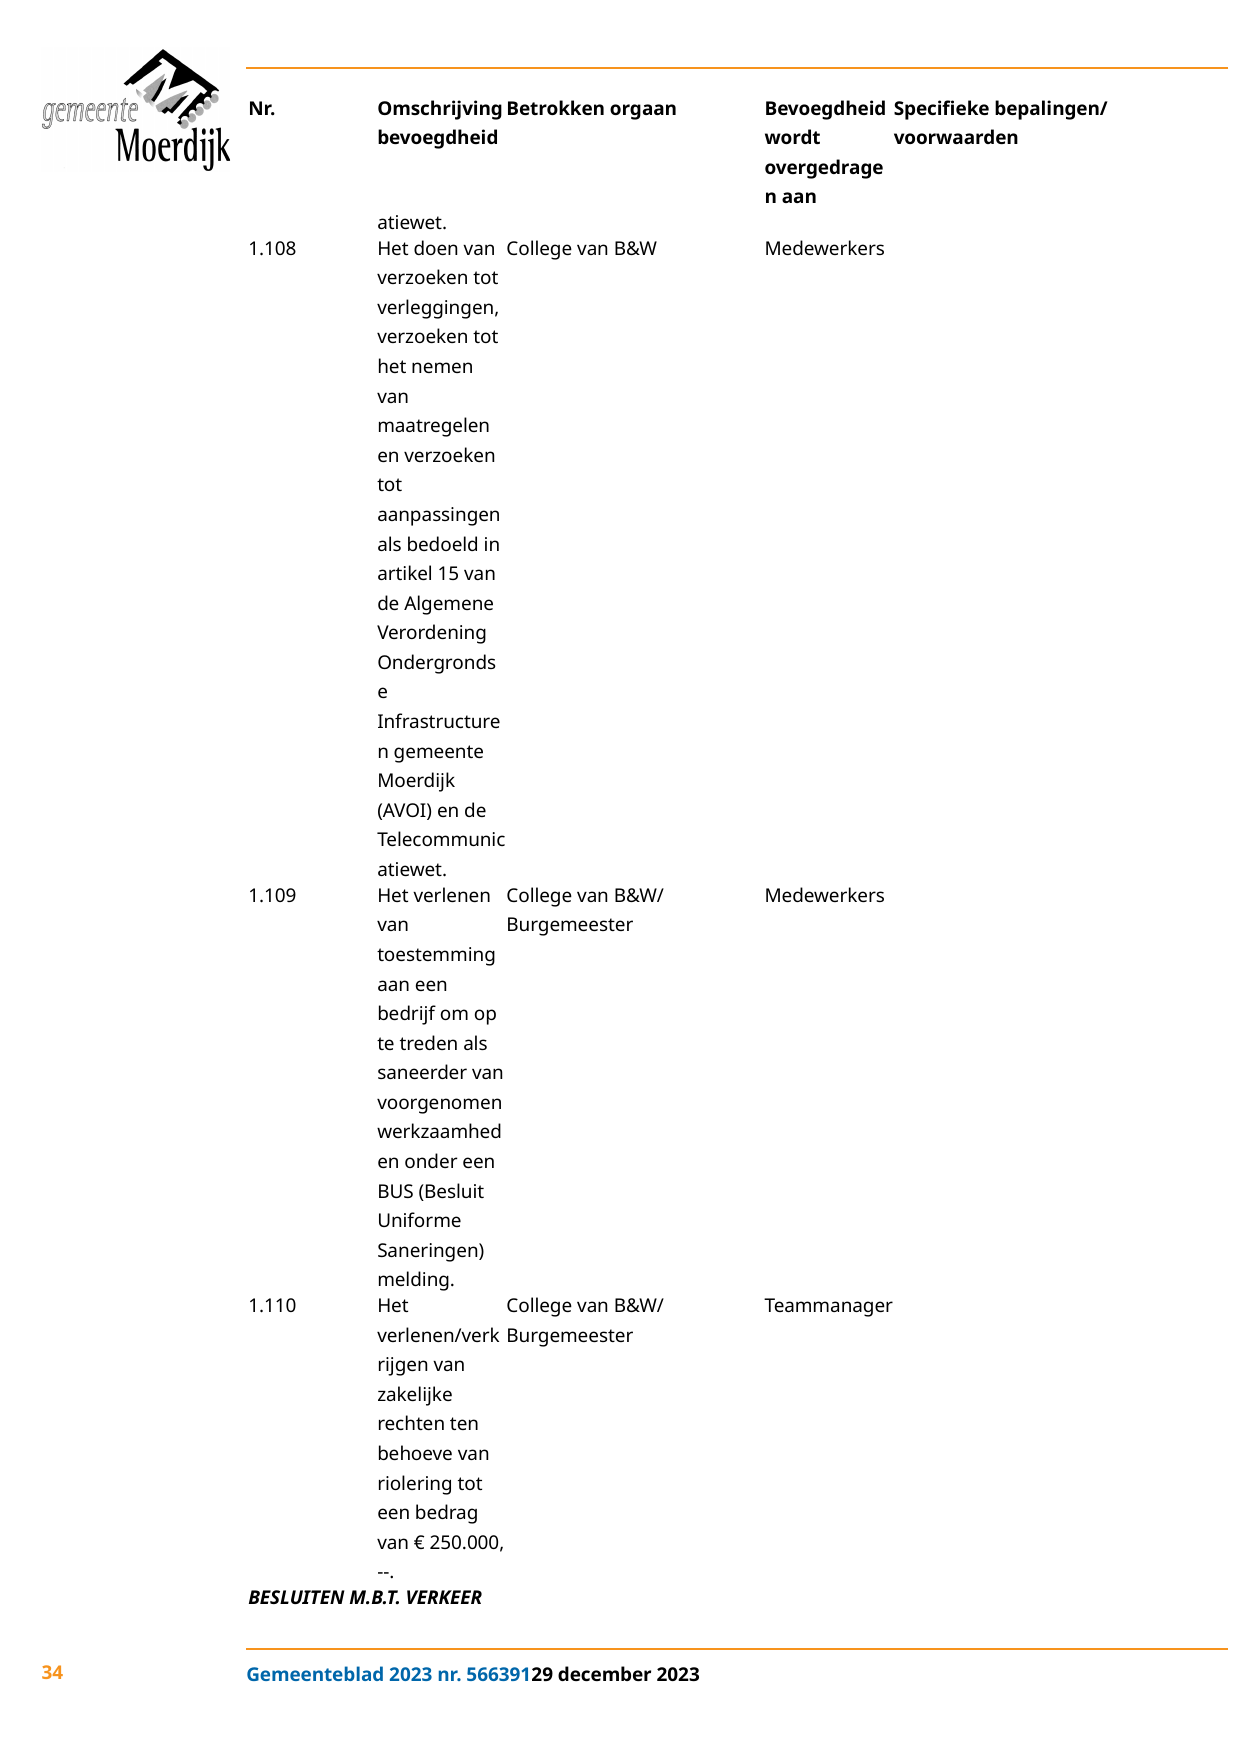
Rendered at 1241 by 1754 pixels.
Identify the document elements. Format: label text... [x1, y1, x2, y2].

table_cell BESLUITEN M.B.T. VERKEER [248, 1584, 1152, 1610]
table_cell Medewerkers [764, 882, 893, 1292]
table_cell [764, 209, 893, 235]
table_cell [894, 209, 1152, 235]
table_cell Teammanager [764, 1292, 893, 1584]
table_header Betrokken orgaan [506, 95, 764, 209]
table_cell Het verlenen/verkrijgen van zakelijke rechten ten behoeve van riolering tot een bedrag van € 250.000, --. [377, 1292, 506, 1584]
table_cell [248, 209, 377, 235]
table_cell College van B&W/ Burgemeester [506, 1292, 764, 1584]
table_cell College van B&W/ Burgemeester [506, 882, 764, 1292]
table_cell [894, 235, 1152, 882]
table_cell atiewet. [377, 209, 506, 235]
table_header Specifieke bepalingen/ voorwaarden [894, 95, 1152, 209]
table_cell 1.109 [248, 882, 377, 1292]
table_cell [894, 1292, 1152, 1584]
table_cell [506, 209, 764, 235]
table_cell College van B&W [506, 235, 764, 882]
table_cell 1.108 [248, 235, 377, 882]
table_cell Medewerkers [764, 235, 893, 882]
table_cell Het doen van verzoeken tot verleggingen, verzoeken tot het nemen van maatregelen en verzoeken tot aanpassingen als bedoeld in artikel 15 van de Algemene Verordening Ondergrondse Infrastructuren gemeente Moerdijk (AVOI) en de Telecommunicatiewet. [377, 235, 506, 882]
table_cell 1.110 [248, 1292, 377, 1584]
table_cell [894, 882, 1152, 1292]
table_cell Het verlenen van toestemming aan een bedrijf om op te treden als saneerder van voorgenomen werkzaamheden onder een BUS (Besluit Uniforme Saneringen) melding. [377, 882, 506, 1292]
table_header Nr. [248, 95, 377, 209]
picture [41, 47, 231, 172]
table_header Bevoegdheid wordt overgedragen aan [764, 95, 893, 209]
table_header Omschrijving bevoegdheid [377, 95, 506, 209]
